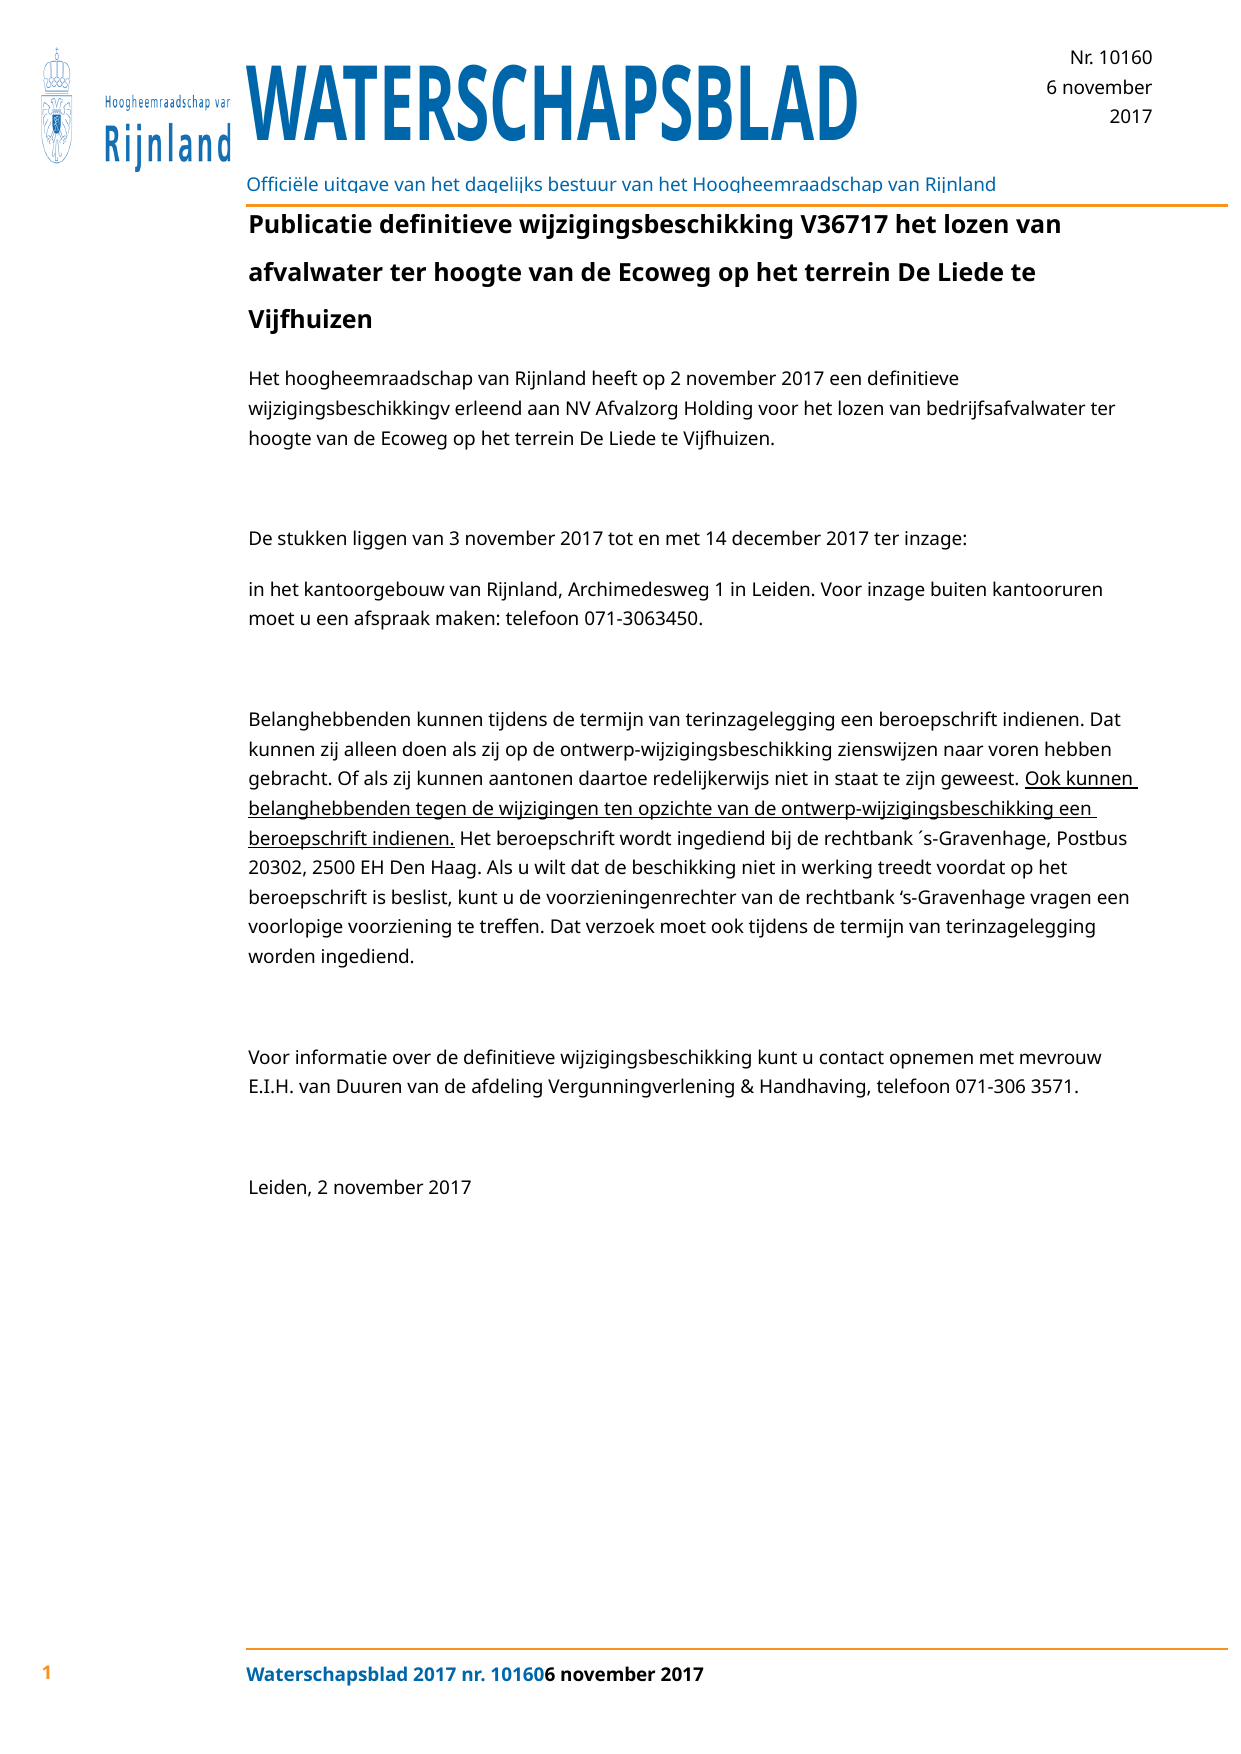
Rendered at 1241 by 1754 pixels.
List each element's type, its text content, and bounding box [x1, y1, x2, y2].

picture [41, 47, 231, 172]
text Leiden, 2 november 2017 [248, 1174, 1152, 1200]
text De stukken liggen van 3 november 2017 tot en met 14 december 2017 ter inzage: [248, 526, 1152, 551]
text in het kantoorgebouw van Rijnland, Archimedesweg 1 in Leiden. Voor inzage buiten kantooruren moet u een afspraak maken: telefoon 071-3063450. [248, 576, 1152, 631]
text Belanghebbenden kunnen tijdens de termijn van terinzagelegging een beroepschrift indienen. Dat kunnen zij alleen doen als zij op de ontwerp-wijzigingsbeschikking zienswijzen naar voren hebben gebracht. Of als zij kunnen aantonen daartoe redelijkerwijs niet in staat te zijn geweest. Ook kunnen belanghebbenden tegen de wijzigingen ten opzichte van de ontwerp-wijzigingsbeschikking een beroepschrift indienen. Het beroepschrift wordt ingediend bij de rechtbank ´s-Gravenhage, Postbus 20302, 2500 EH Den Haag. Als u wilt dat de beschikking niet in werking treedt voordat op het beroepschrift is beslist, kunt u de voorzieningenrechter van de rechtbank ‘s-Gravenhage vragen een voorlopige voorziening te treffen. Dat verzoek moet ook tijdens de termijn van terinzagelegging worden ingediend. [248, 706, 1152, 969]
text Publicatie definitieve wijzigingsbeschikking V36717 het lozen van afvalwater ter hoogte van de Ecoweg op het terrein De Liede te Vijfhuizen [248, 207, 1152, 336]
text Het hoogheemraadschap van Rijnland heeft op 2 november 2017 een definitieve wijzigingsbeschikkingv erleend aan NV Afvalzorg Holding voor het lozen van bedrijfsafvalwater ter hoogte van de Ecoweg op het terrein De Liede te Vijfhuizen. [248, 366, 1152, 450]
text Voor informatie over de definitieve wijzigingsbeschikking kunt u contact opnemen met mevrouw E.I.H. van Duuren van de afdeling Vergunningverlening & Handhaving, telefoon 071-306 3571. [248, 1044, 1152, 1099]
